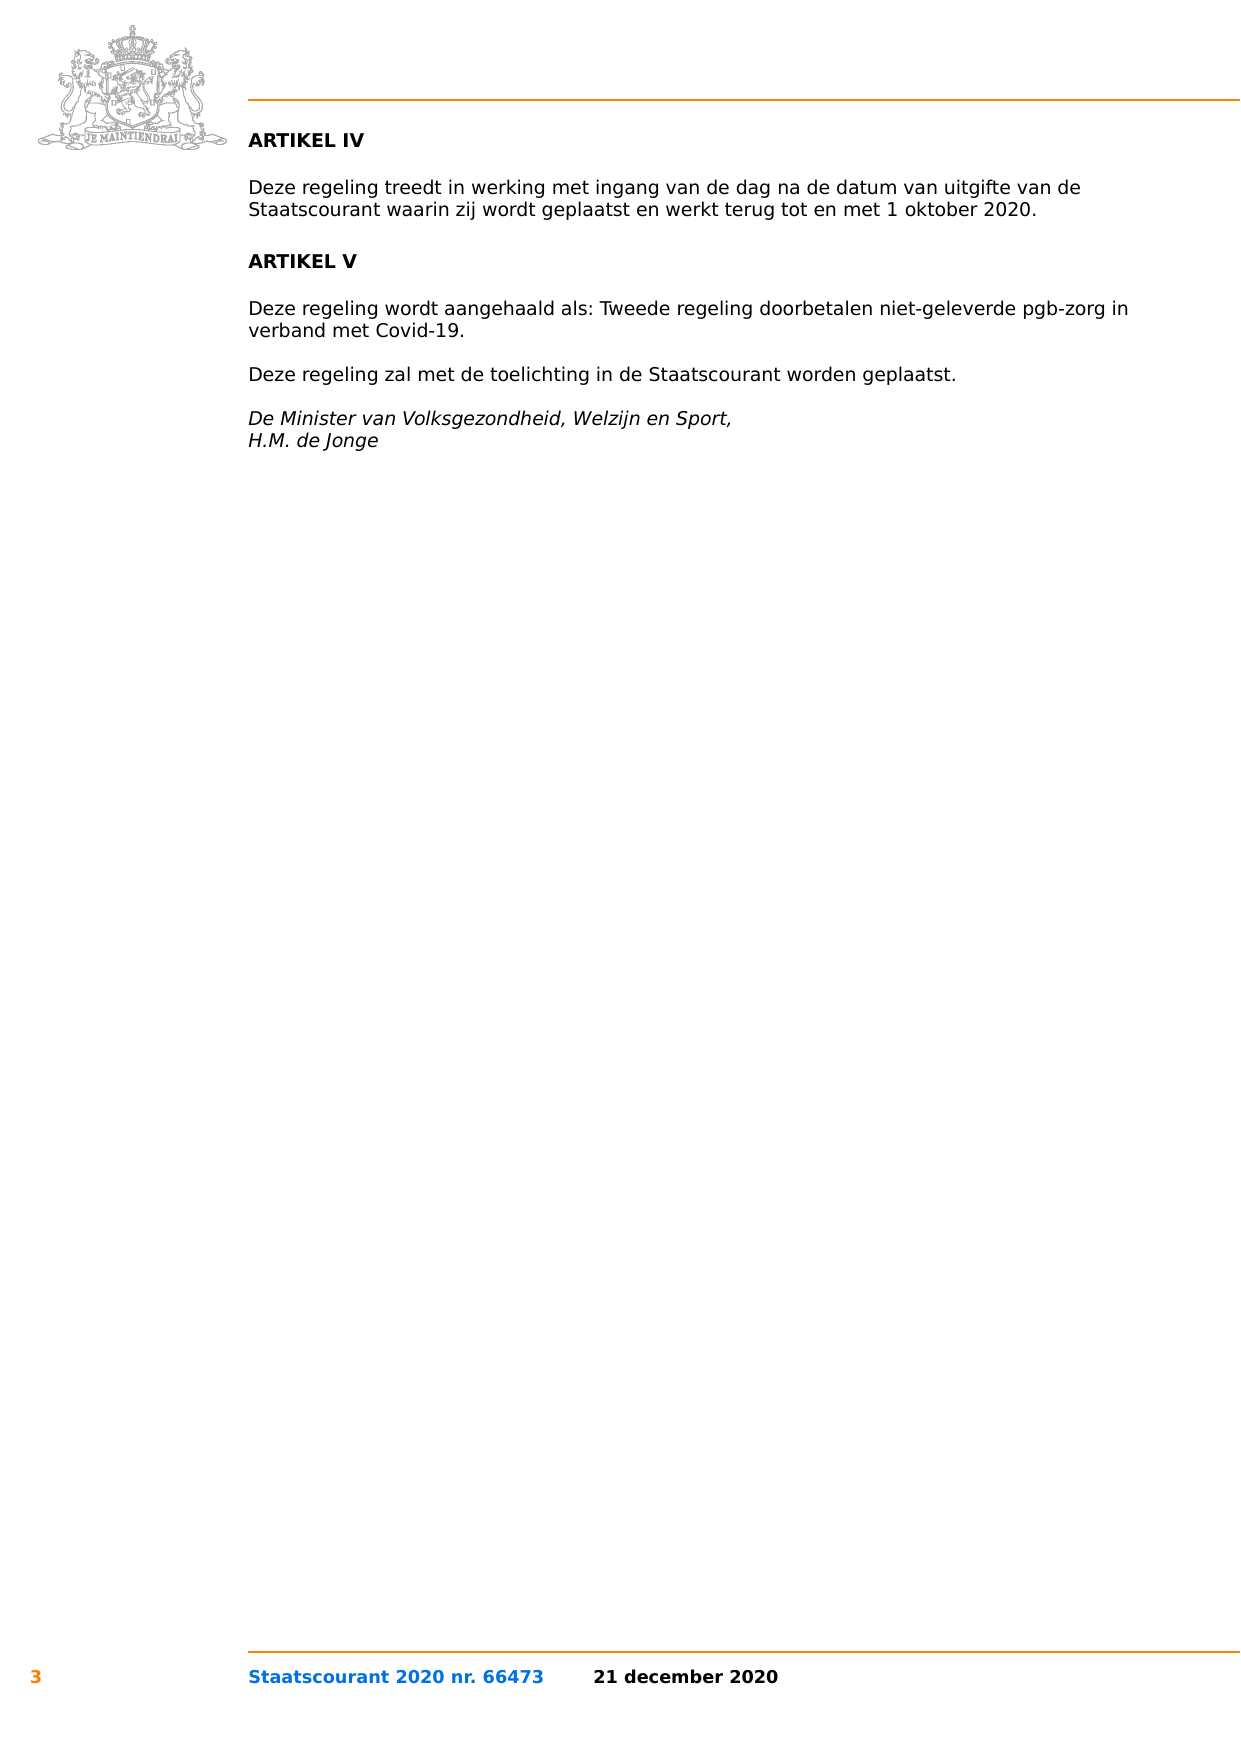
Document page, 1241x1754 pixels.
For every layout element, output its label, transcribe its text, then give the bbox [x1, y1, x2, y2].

text De Minister van Volksgezondheid, Welzijn en Sport, H.M. de Jonge [248, 407, 1163, 451]
subtitle ARTIKEL IV [248, 130, 1163, 152]
text Deze regeling treedt in werking met ingang van de dag na de datum van uitgifte van de Staatscourant waarin zij wordt geplaatst en werkt terug tot en met 1 oktober 2020. [248, 177, 1163, 221]
picture [38, 25, 227, 150]
text Deze regeling zal met de toelichting in de Staatscourant worden geplaatst. [248, 364, 1163, 386]
subtitle ARTIKEL V [248, 251, 1163, 273]
text Deze regeling wordt aangehaald als: Tweede regeling doorbetalen niet-geleverde pgb-zorg in verband met Covid-19. [248, 298, 1163, 342]
